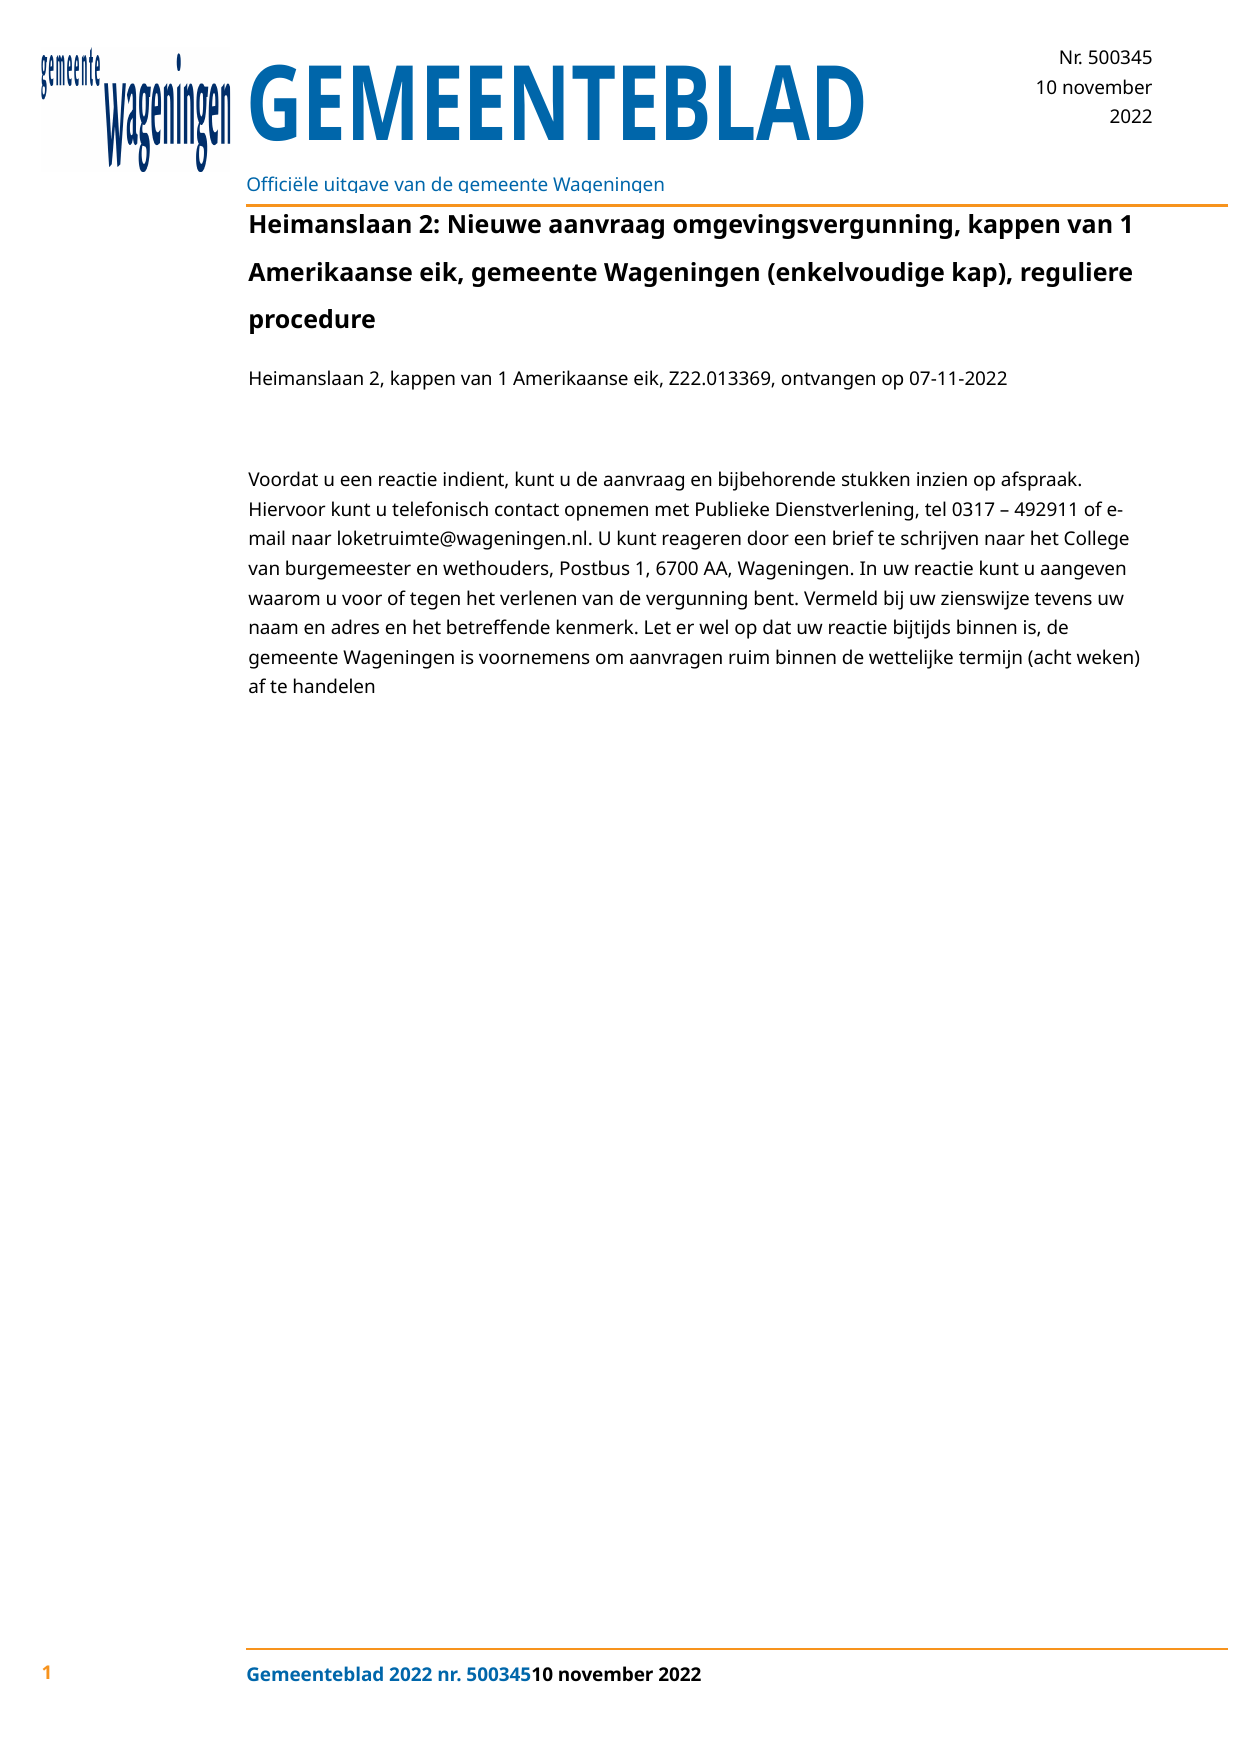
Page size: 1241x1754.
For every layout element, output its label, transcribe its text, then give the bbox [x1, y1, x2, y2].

text Voordat u een reactie indient, kunt u de aanvraag en bijbehorende stukken inzien op afspraak. Hiervoor kunt u telefonisch contact opnemen met Publieke Dienstverlening, tel 0317 – 492911 of e-mail naar loketruimte@wageningen.nl. U kunt reageren door een brief te schrijven naar het College van burgemeester en wethouders, Postbus 1, 6700 AA, Wageningen. In uw reactie kunt u aangeven waarom u voor of tegen het verlenen van de vergunning bent. Vermeld bij uw zienswijze tevens uw naam en adres en het betreffende kenmerk. Let er wel op dat uw reactie bijtijds binnen is, de gemeente Wageningen is voornemens om aanvragen ruim binnen de wettelijke termijn (acht weken) af te handelen [248, 466, 1152, 699]
text Heimanslaan 2, kappen van 1 Amerikaanse eik, Z22.013369, ontvangen op 07-11-2022 [248, 366, 1152, 391]
text Heimanslaan 2: Nieuwe aanvraag omgevingsvergunning, kappen van 1 Amerikaanse eik, gemeente Wageningen (enkelvoudige kap), reguliere procedure [248, 207, 1152, 336]
picture [41, 47, 231, 172]
